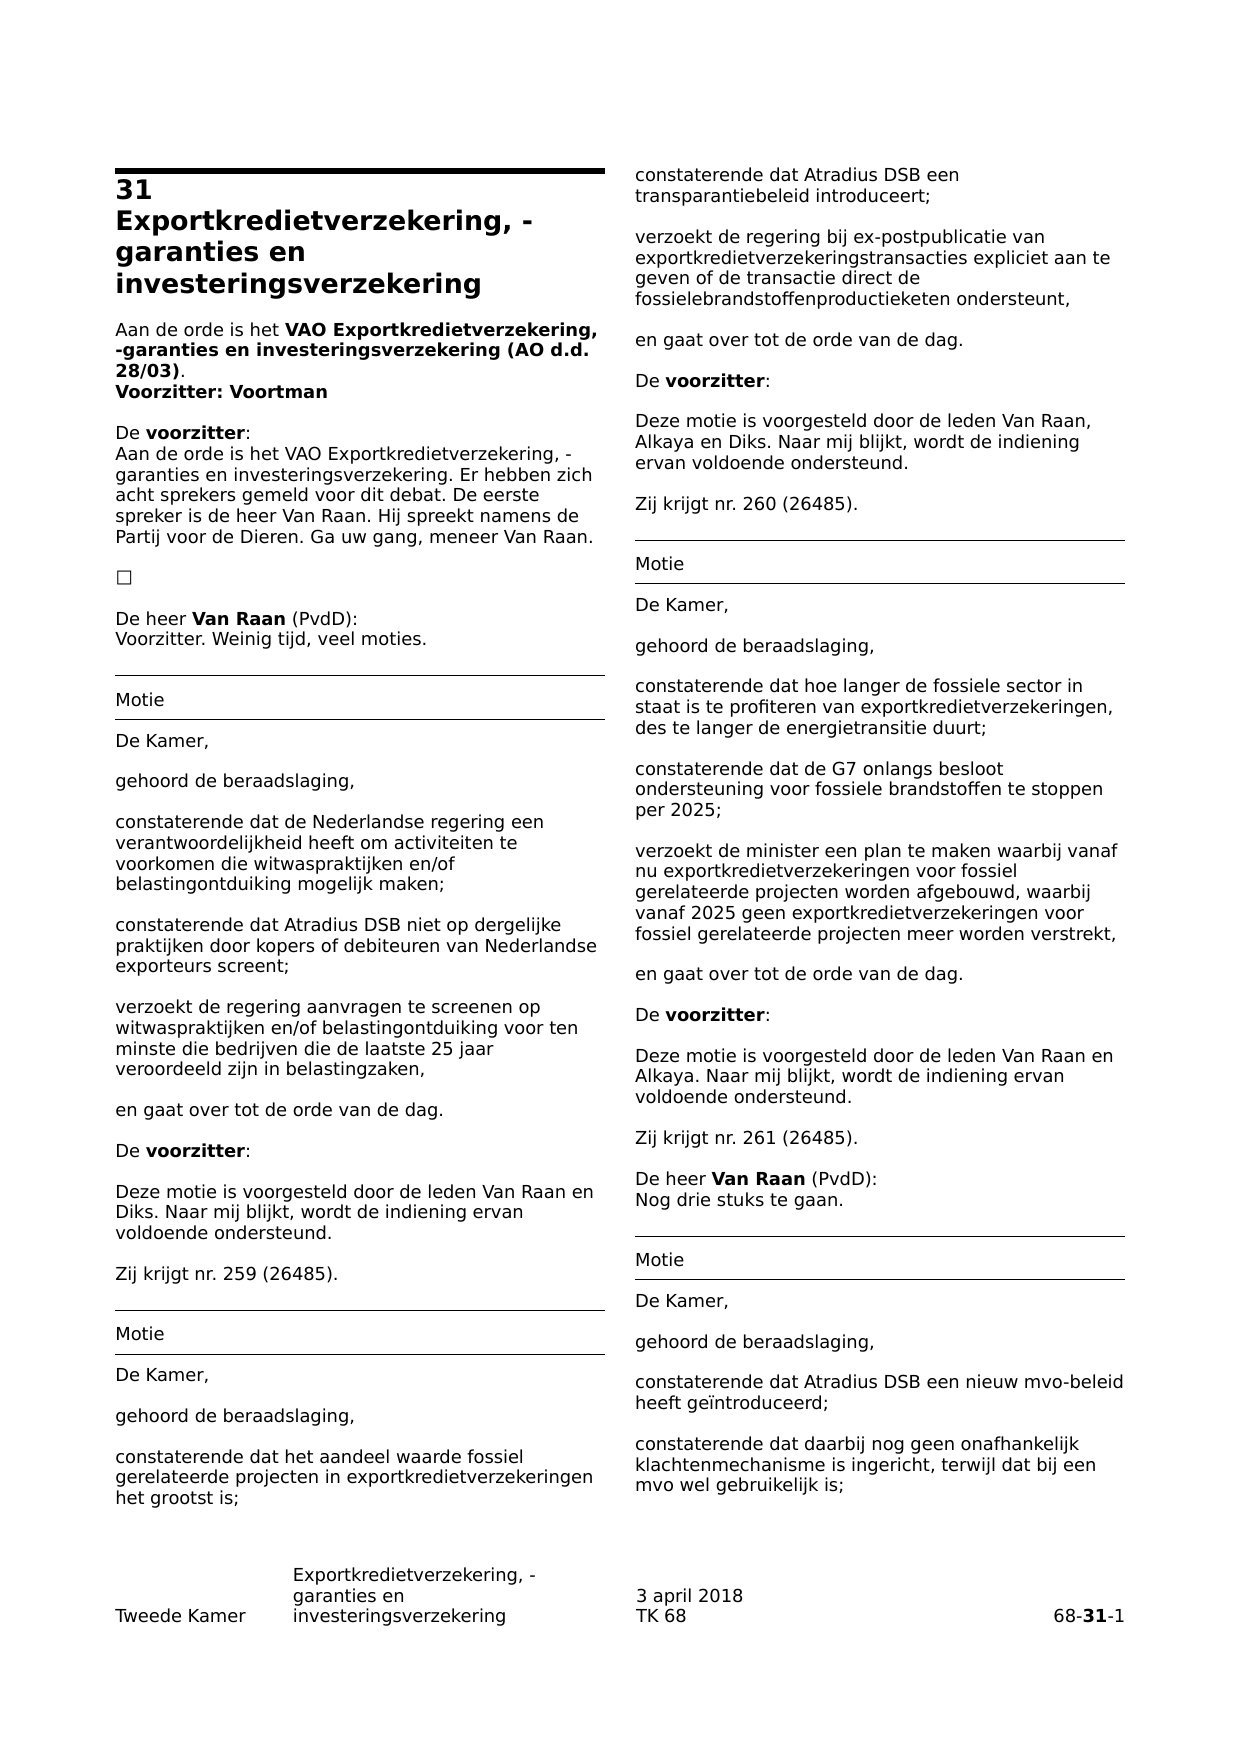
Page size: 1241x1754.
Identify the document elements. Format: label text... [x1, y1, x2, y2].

text constaterende dat Atradius DSB niet op dergelijke praktijken door kopers of debiteuren van Nederlandse exporteurs screent; [115, 915, 605, 977]
text ⬜ [115, 568, 605, 588]
text Motie [635, 554, 1125, 575]
text Motie [115, 1324, 605, 1345]
text constaterende dat daarbij nog geen onafhankelijk klachtenmechanisme is ingericht, terwijl dat bij een mvo wel gebruikelijk is; [635, 1434, 1125, 1496]
text Motie [115, 690, 605, 711]
text De heer Van Raan (PvdD): [115, 608, 605, 629]
text Zij krijgt nr. 259 (26485). [115, 1264, 605, 1284]
text verzoekt de regering bij ex-postpublicatie van exportkredietverzekeringstransacties expliciet aan te geven of de transactie direct de fossielebrandstoffenproductieketen ondersteunt, [635, 227, 1125, 310]
text De voorzitter: [635, 370, 1125, 391]
text en gaat over tot de orde van de dag. [115, 1100, 605, 1121]
text Zij krijgt nr. 260 (26485). [635, 493, 1125, 514]
text De Kamer, [635, 595, 1125, 615]
text Aan de orde is het VAO Exportkredietverzekering, -garanties en investeringsverzekering (AO d.d. 28/03). [115, 319, 605, 382]
text Zij krijgt nr. 261 (26485). [635, 1128, 1125, 1148]
text Deze motie is voorgesteld door de leden Van Raan, Alkaya en Diks. Naar mij blijkt, wordt de indiening ervan voldoende ondersteund. [635, 411, 1125, 473]
text constaterende dat het aandeel waarde fossiel gerelateerde projecten in exportkredietverzekeringen het grootst is; [115, 1446, 605, 1509]
text Deze motie is voorgesteld door de leden Van Raan en Diks. Naar mij blijkt, wordt de indiening ervan voldoende ondersteund. [115, 1181, 605, 1244]
text De voorzitter: [115, 1141, 605, 1161]
text Aan de orde is het VAO Exportkredietverzekering, -garanties en investeringsverzekering. Er hebben zich acht sprekers gemeld voor dit debat. De eerste spreker is de heer Van Raan. Hij spreekt namens de Partij voor de Dieren. Ga uw gang, meneer Van Raan. [115, 443, 605, 548]
text Nog drie stuks te gaan. [635, 1189, 1125, 1210]
text gehoord de beraadslaging, [635, 635, 1125, 656]
text gehoord de beraadslaging, [635, 1331, 1125, 1352]
text Voorzitter: Voortman [115, 382, 605, 403]
text De Kamer, [115, 1365, 605, 1386]
text verzoekt de minister een plan te maken waarbij vanaf nu exportkredietverzekeringen voor fossiel gerelateerde projecten worden afgebouwd, waarbij vanaf 2025 geen exportkredietverzekeringen voor fossiel gerelateerde projecten meer worden verstrekt, [635, 841, 1125, 944]
text gehoord de beraadslaging, [115, 771, 605, 792]
text De voorzitter: [115, 423, 605, 443]
text en gaat over tot de orde van de dag. [635, 964, 1125, 985]
text De Kamer, [635, 1291, 1125, 1311]
title 31 Exportkredietverzekering, -garanties en investeringsverzekering [115, 174, 605, 299]
text Deze motie is voorgesteld door de leden Van Raan en Alkaya. Naar mij blijkt, wordt de indiening ervan voldoende ondersteund. [635, 1046, 1125, 1108]
text Motie [635, 1250, 1125, 1271]
text constaterende dat de Nederlandse regering een verantwoordelijkheid heeft om activiteiten te voorkomen die witwaspraktijken en/of belastingontduiking mogelijk maken; [115, 812, 605, 895]
text constaterende dat Atradius DSB een transparantiebeleid introduceert; [635, 165, 1125, 207]
text Voorzitter. Weinig tijd, veel moties. [115, 629, 605, 650]
text en gaat over tot de orde van de dag. [635, 330, 1125, 350]
text constaterende dat de G7 onlangs besloot ondersteuning voor fossiele brandstoffen te stoppen per 2025; [635, 758, 1125, 821]
text gehoord de beraadslaging, [115, 1406, 605, 1426]
text De Kamer, [115, 731, 605, 751]
text constaterende dat hoe langer de fossiele sector in staat is te profiteren van exportkredietverzekeringen, des te langer de energietransitie duurt; [635, 676, 1125, 738]
text verzoekt de regering aanvragen te screenen op witwaspraktijken en/of belastingontduiking voor ten minste die bedrijven die de laatste 25 jaar veroordeeld zijn in belastingzaken, [115, 997, 605, 1080]
text De heer Van Raan (PvdD): [635, 1168, 1125, 1189]
text constaterende dat Atradius DSB een nieuw mvo-beleid heeft geïntroduceerd; [635, 1372, 1125, 1414]
text De voorzitter: [635, 1005, 1125, 1026]
